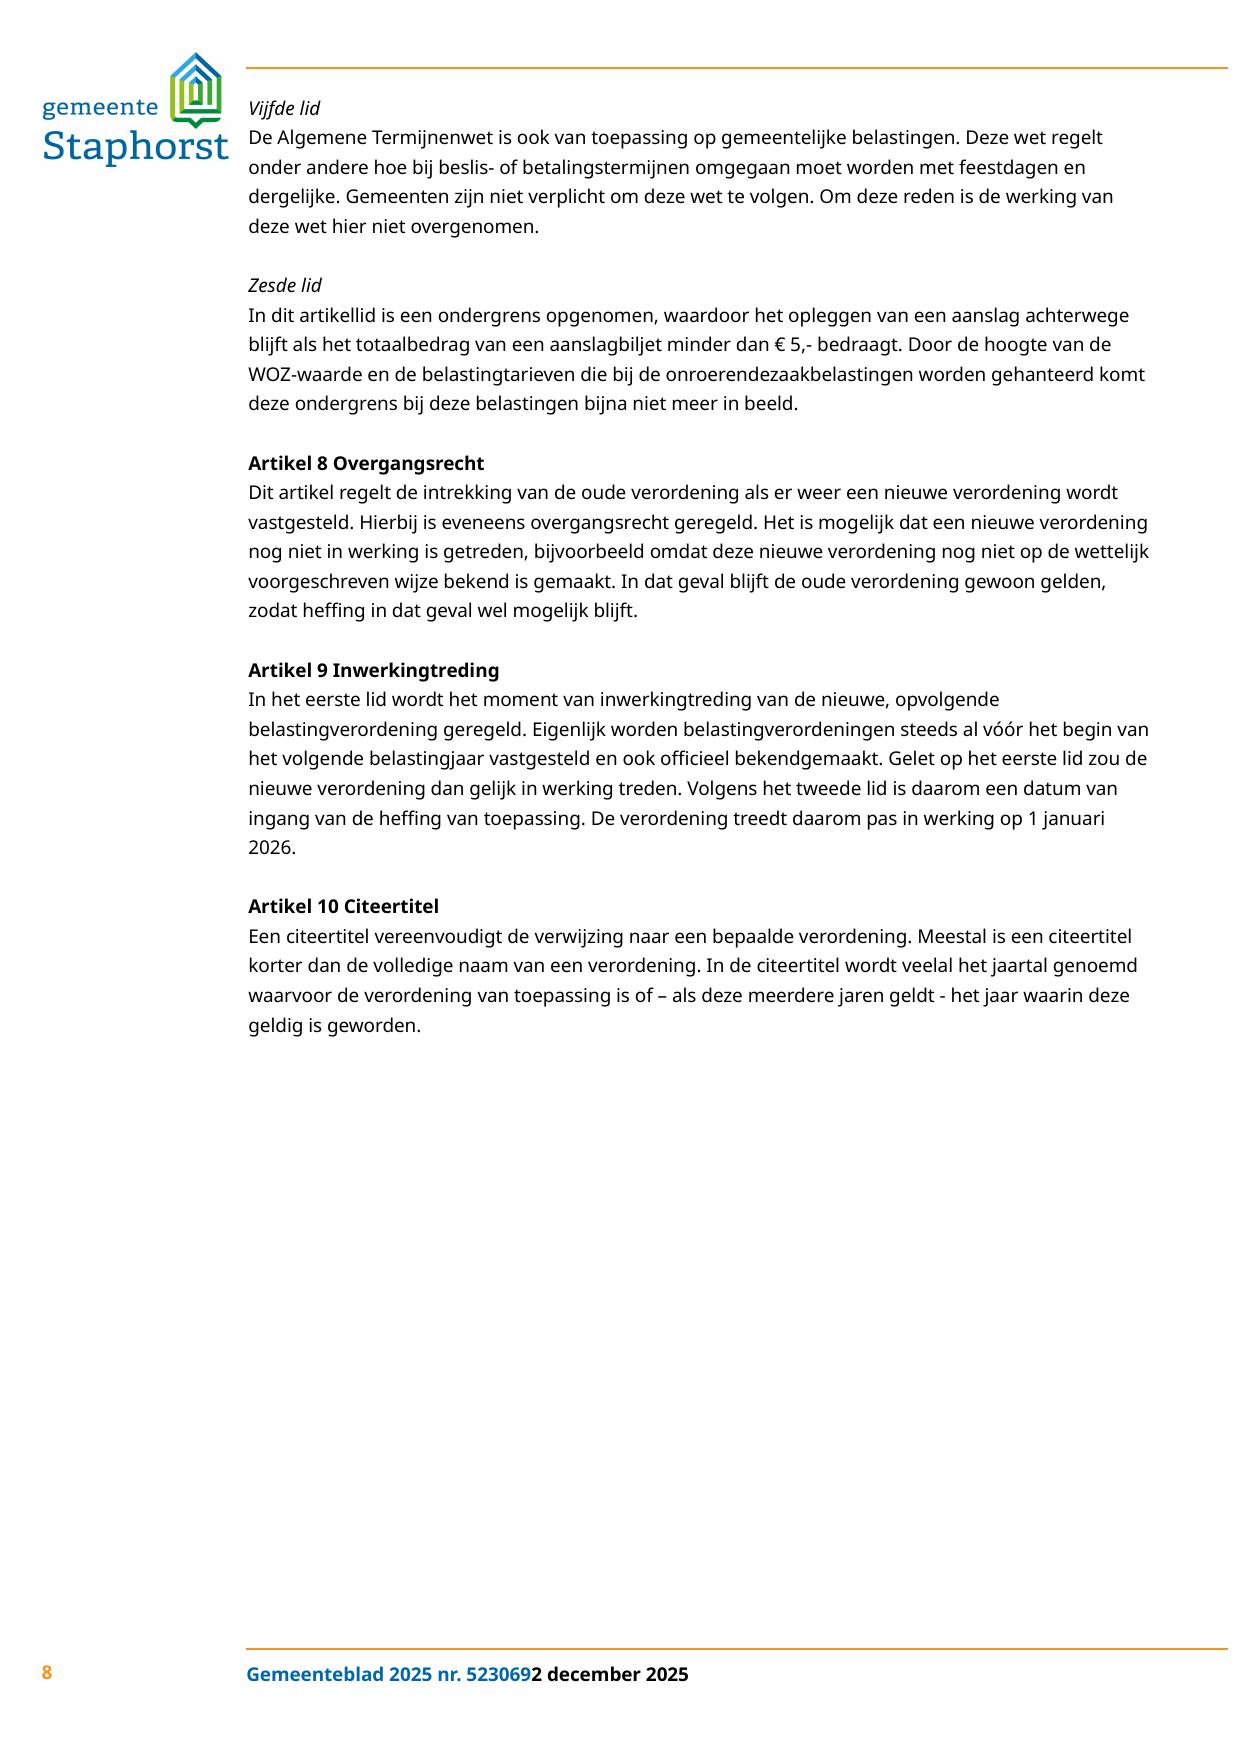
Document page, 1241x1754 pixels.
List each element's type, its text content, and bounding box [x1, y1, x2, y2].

text Artikel 10 Citeertitel [248, 893, 1152, 919]
text In dit artikellid is een ondergrens opgenomen, waardoor het opleggen van een aanslag achterwege blijft als het totaalbedrag van een aanslagbiljet minder dan € 5,- bedraagt. Door de hoogte van de WOZ-waarde en de belastingtarieven die bij de onroerendezaakbelastingen worden gehanteerd komt deze ondergrens bij deze belastingen bijna niet meer in beeld. [248, 302, 1152, 416]
text Vijfde lid [248, 95, 1152, 121]
text Dit artikel regelt de intrekking van de oude verordening als er weer een nieuwe verordening wordt vastgesteld. Hierbij is eveneens overgangsrecht geregeld. Het is mogelijk dat een nieuwe verordening nog niet in werking is getreden, bijvoorbeeld omdat deze nieuwe verordening nog niet op de wettelijk voorgeschreven wijze bekend is gemaakt. In dat geval blijft de oude verordening gewoon gelden, zodat heffing in dat geval wel mogelijk blijft. [248, 479, 1152, 623]
text In het eerste lid wordt het moment van inwerkingtreding van de nieuwe, opvolgende belastingverordening geregeld. Eigenlijk worden belastingverordeningen steeds al vóór het begin van het volgende belastingjaar vastgesteld en ook officieel bekendgemaakt. Gelet op het eerste lid zou de nieuwe verordening dan gelijk in werking treden. Volgens het tweede lid is daarom een datum van ingang van de heffing van toepassing. De verordening treedt daarom pas in werking op 1 januari 2026. [248, 686, 1152, 860]
text Zesde lid [248, 272, 1152, 298]
picture [41, 47, 231, 172]
text Een citeertitel vereenvoudigt de verwijzing naar een bepaalde verordening. Meestal is een citeertitel korter dan de volledige naam van een verordening. In de citeertitel wordt veelal het jaartal genoemd waarvoor de verordening van toepassing is of – als deze meerdere jaren geldt - het jaar waarin deze geldig is geworden. [248, 923, 1152, 1038]
text Artikel 9 Inwerkingtreding [248, 657, 1152, 683]
text Artikel 8 Overgangsrecht [248, 450, 1152, 476]
text De Algemene Termijnenwet is ook van toepassing op gemeentelijke belastingen. Deze wet regelt onder andere hoe bij beslis- of betalingstermijnen omgegaan moet worden met feestdagen en dergelijke. Gemeenten zijn niet verplicht om deze wet te volgen. Om deze reden is de werking van deze wet hier niet overgenomen. [248, 124, 1152, 239]
